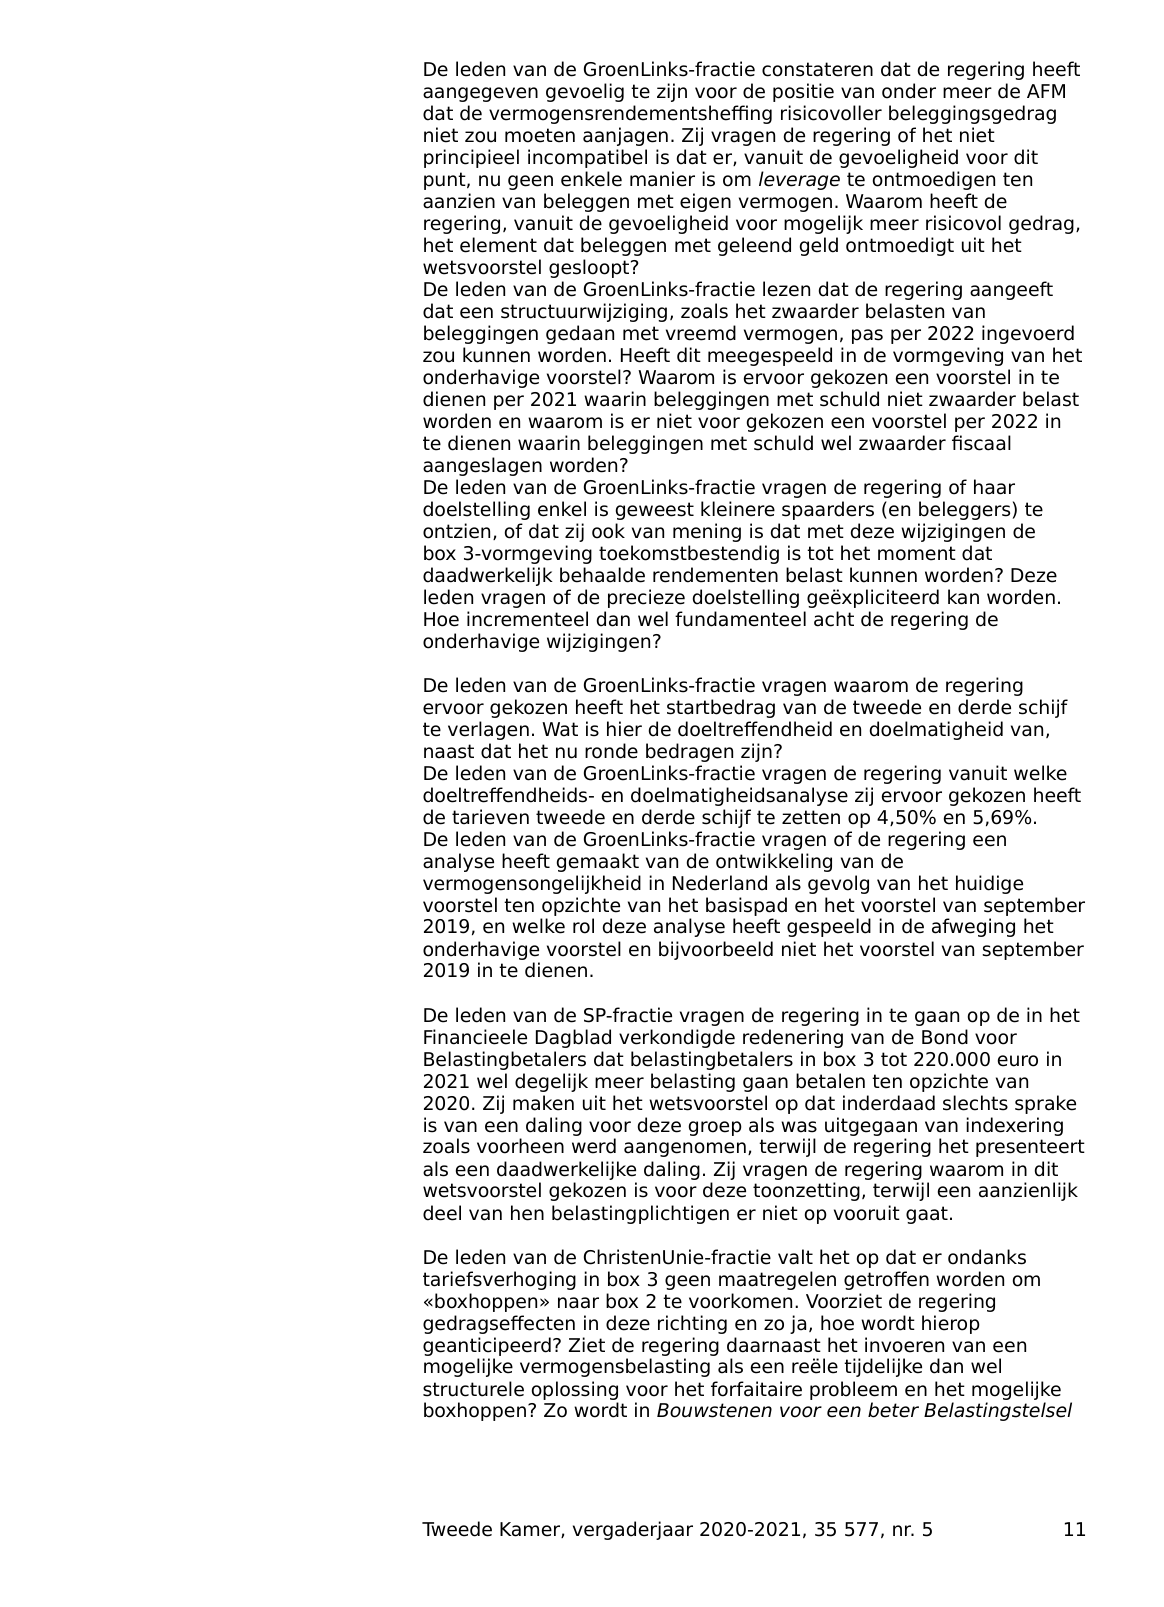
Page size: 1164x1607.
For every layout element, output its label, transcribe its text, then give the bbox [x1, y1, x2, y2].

text De leden van de SP-fractie vragen de regering in te gaan op de in het Financieele Dagblad verkondigde redenering van de Bond voor Belastingbetalers dat belastingbetalers in box 3 tot 220.000 euro in 2021 wel degelijk meer belasting gaan betalen ten opzichte van 2020. Zij maken uit het wetsvoorstel op dat inderdaad slechts sprake is van een daling voor deze groep als was uitgegaan van indexering zoals voorheen werd aangenomen, terwijl de regering het presenteert als een daadwerkelijke daling. Zij vragen de regering waarom in dit wetsvoorstel gekozen is voor deze toonzetting, terwijl een aanzienlijk deel van hen belastingplichtigen er niet op vooruit gaat. [422, 1004, 1087, 1224]
text De leden van de GroenLinks-fractie vragen de regering of haar doelstelling enkel is geweest kleinere spaarders (en beleggers) te ontzien, of dat zij ook van mening is dat met deze wijzigingen de box 3-vormgeving toekomstbestendig is tot het moment dat daadwerkelijk behaalde rendementen belast kunnen worden? Deze leden vragen of de precieze doelstelling geëxpliciteerd kan worden. Hoe incrementeel dan wel fundamenteel acht de regering de onderhavige wijzigingen? [422, 477, 1087, 652]
text De leden van de GroenLinks-fractie lezen dat de regering aangeeft dat een structuurwijziging, zoals het zwaarder belasten van beleggingen gedaan met vreemd vermogen, pas per 2022 ingevoerd zou kunnen worden. Heeft dit meegespeeld in de vormgeving van het onderhavige voorstel? Waarom is ervoor gekozen een voorstel in te dienen per 2021 waarin beleggingen met schuld niet zwaarder belast worden en waarom is er niet voor gekozen een voorstel per 2022 in te dienen waarin beleggingen met schuld wel zwaarder fiscaal aangeslagen worden? [422, 279, 1087, 477]
text De leden van de GroenLinks-fractie vragen of de regering een analyse heeft gemaakt van de ontwikkeling van de vermogensongelijkheid in Nederland als gevolg van het huidige voorstel ten opzichte van het basispad en het voorstel van september 2019, en welke rol deze analyse heeft gespeeld in de afweging het onderhavige voorstel en bijvoorbeeld niet het voorstel van september 2019 in te dienen. [422, 828, 1087, 982]
text De leden van de GroenLinks-fractie vragen waarom de regering ervoor gekozen heeft het startbedrag van de tweede en derde schijf te verlagen. Wat is hier de doeltreffendheid en doelmatigheid van, naast dat het nu ronde bedragen zijn? [422, 675, 1087, 763]
text De leden van de GroenLinks-fractie vragen de regering vanuit welke doeltreffendheids- en doelmatigheidsanalyse zij ervoor gekozen heeft de tarieven tweede en derde schijf te zetten op 4,50% en 5,69%. [422, 763, 1087, 828]
text De leden van de GroenLinks-fractie constateren dat de regering heeft aangegeven gevoelig te zijn voor de positie van onder meer de AFM dat de vermogensrendementsheffing risicovoller beleggingsgedrag niet zou moeten aanjagen. Zij vragen de regering of het niet principieel incompatibel is dat er, vanuit de gevoeligheid voor dit punt, nu geen enkele manier is om leverage te ontmoedigen ten aanzien van beleggen met eigen vermogen. Waarom heeft de regering, vanuit de gevoeligheid voor mogelijk meer risicovol gedrag, het element dat beleggen met geleend geld ontmoedigt uit het wetsvoorstel gesloopt? [422, 59, 1087, 279]
text De leden van de ChristenUnie-fractie valt het op dat er ondanks tariefsverhoging in box 3 geen maatregelen getroffen worden om «boxhoppen» naar box 2 te voorkomen. Voorziet de regering gedragseffecten in deze richting en zo ja, hoe wordt hierop geanticipeerd? Ziet de regering daarnaast het invoeren van een mogelijke vermogensbelasting als een reële tijdelijke dan wel structurele oplossing voor het forfaitaire probleem en het mogelijke boxhoppen? Zo wordt in Bouwstenen voor een beter Belastingstelsel [422, 1247, 1087, 1422]
